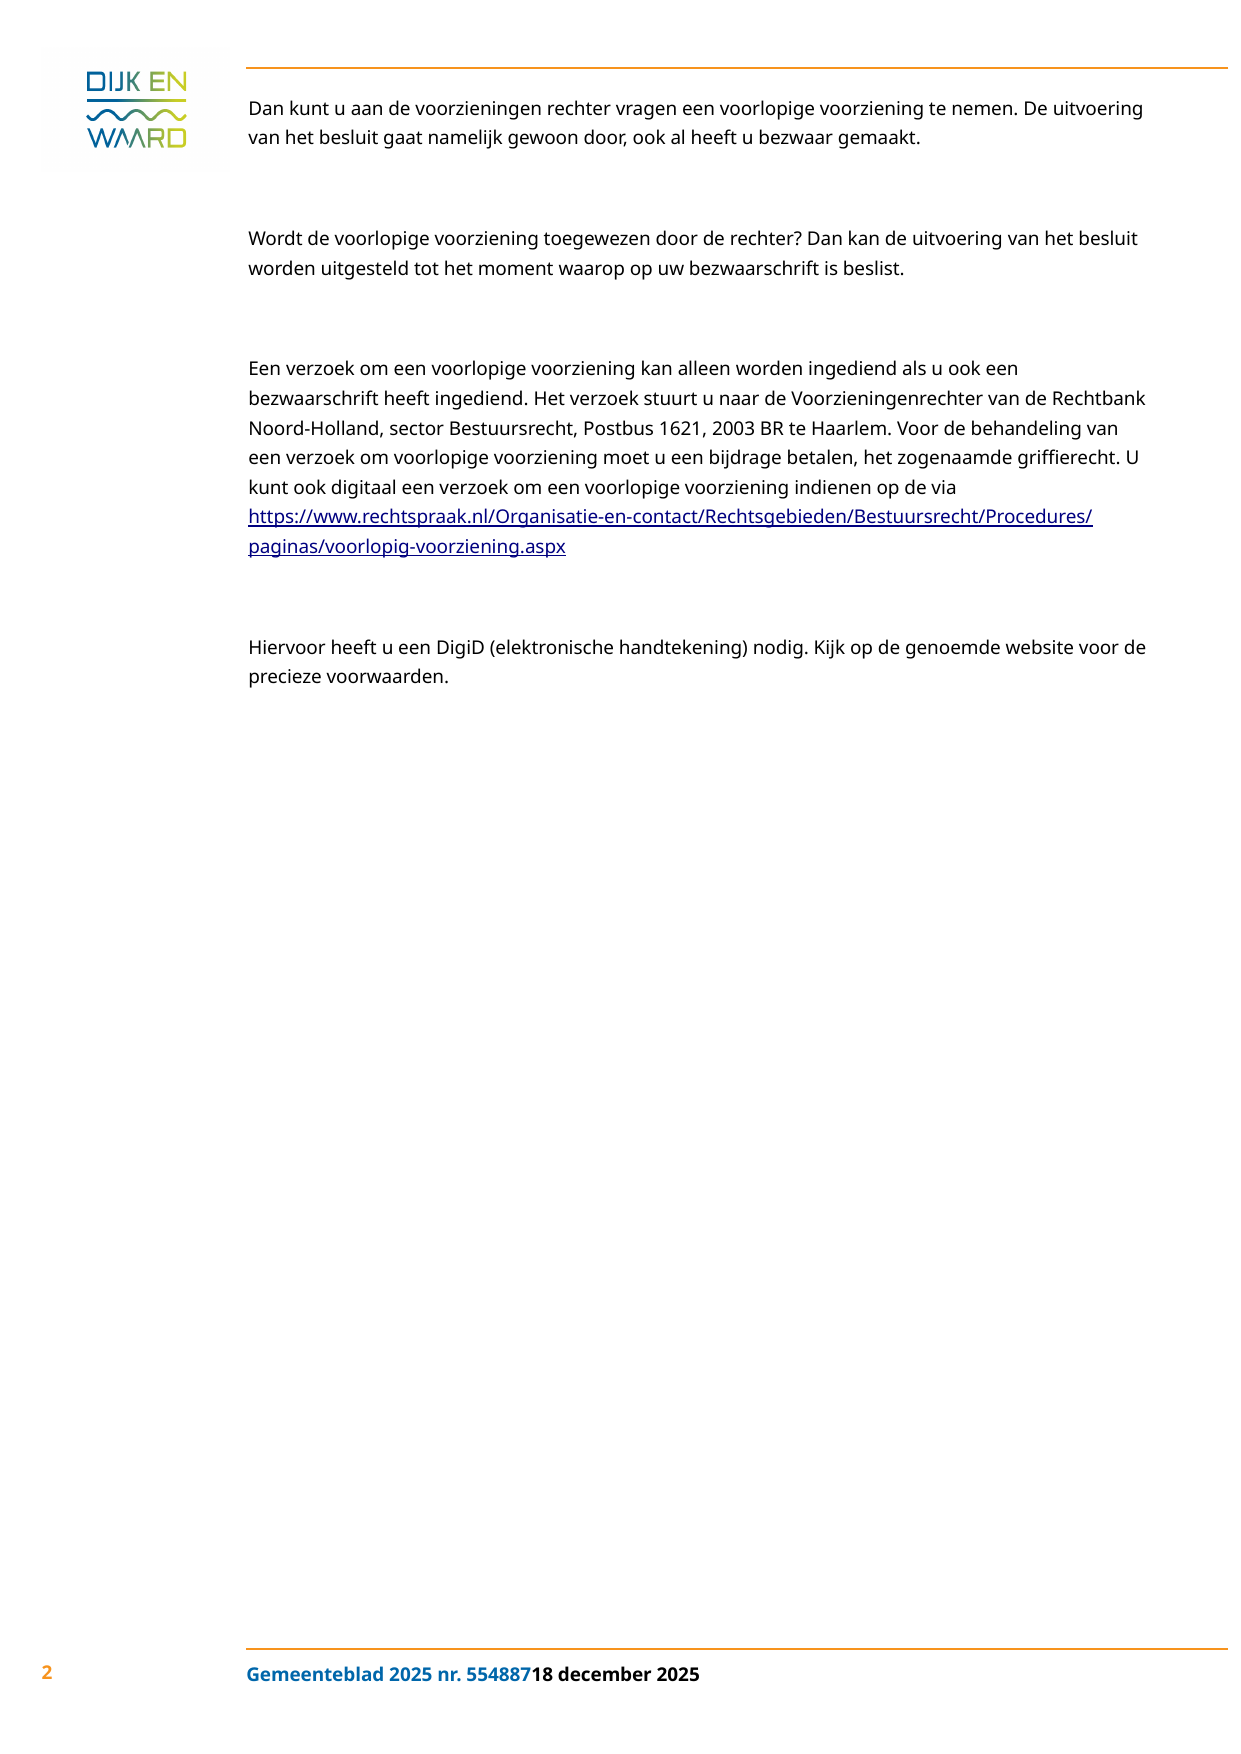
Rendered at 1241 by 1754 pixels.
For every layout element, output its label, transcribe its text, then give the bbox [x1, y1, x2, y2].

text Wordt de voorlopige voorziening toegewezen door de rechter? Dan kan de uitvoering van het besluit worden uitgesteld tot het moment waarop op uw bezwaarschrift is beslist. [248, 225, 1152, 281]
picture [41, 47, 231, 172]
text Dan kunt u aan de voorzieningen rechter vragen een voorlopige voorziening te nemen. De uitvoering van het besluit gaat namelijk gewoon door, ook al heeft u bezwaar gemaakt. [248, 95, 1152, 150]
text Een verzoek om een voorlopige voorziening kan alleen worden ingediend als u ook een bezwaarschrift heeft ingediend. Het verzoek stuurt u naar de Voorzieningenrechter van de Rechtbank Noord-Holland, sector Bestuursrecht, Postbus 1621, 2003 BR te Haarlem. Voor de behandeling van een verzoek om voorlopige voorziening moet u een bijdrage betalen, het zogenaamde griffierecht. U kunt ook digitaal een verzoek om een voorlopige voorziening indienen op de via https://www.rechtspraak.nl/Organisatie-en-contact/Rechtsgebieden/Bestuursrecht/Procedures/paginas/voorlopig-voorziening.aspx [248, 356, 1152, 559]
text Hiervoor heeft u een DigiD (elektronische handtekening) nodig. Kijk op de genoemde website voor de precieze voorwaarden. [248, 634, 1152, 689]
